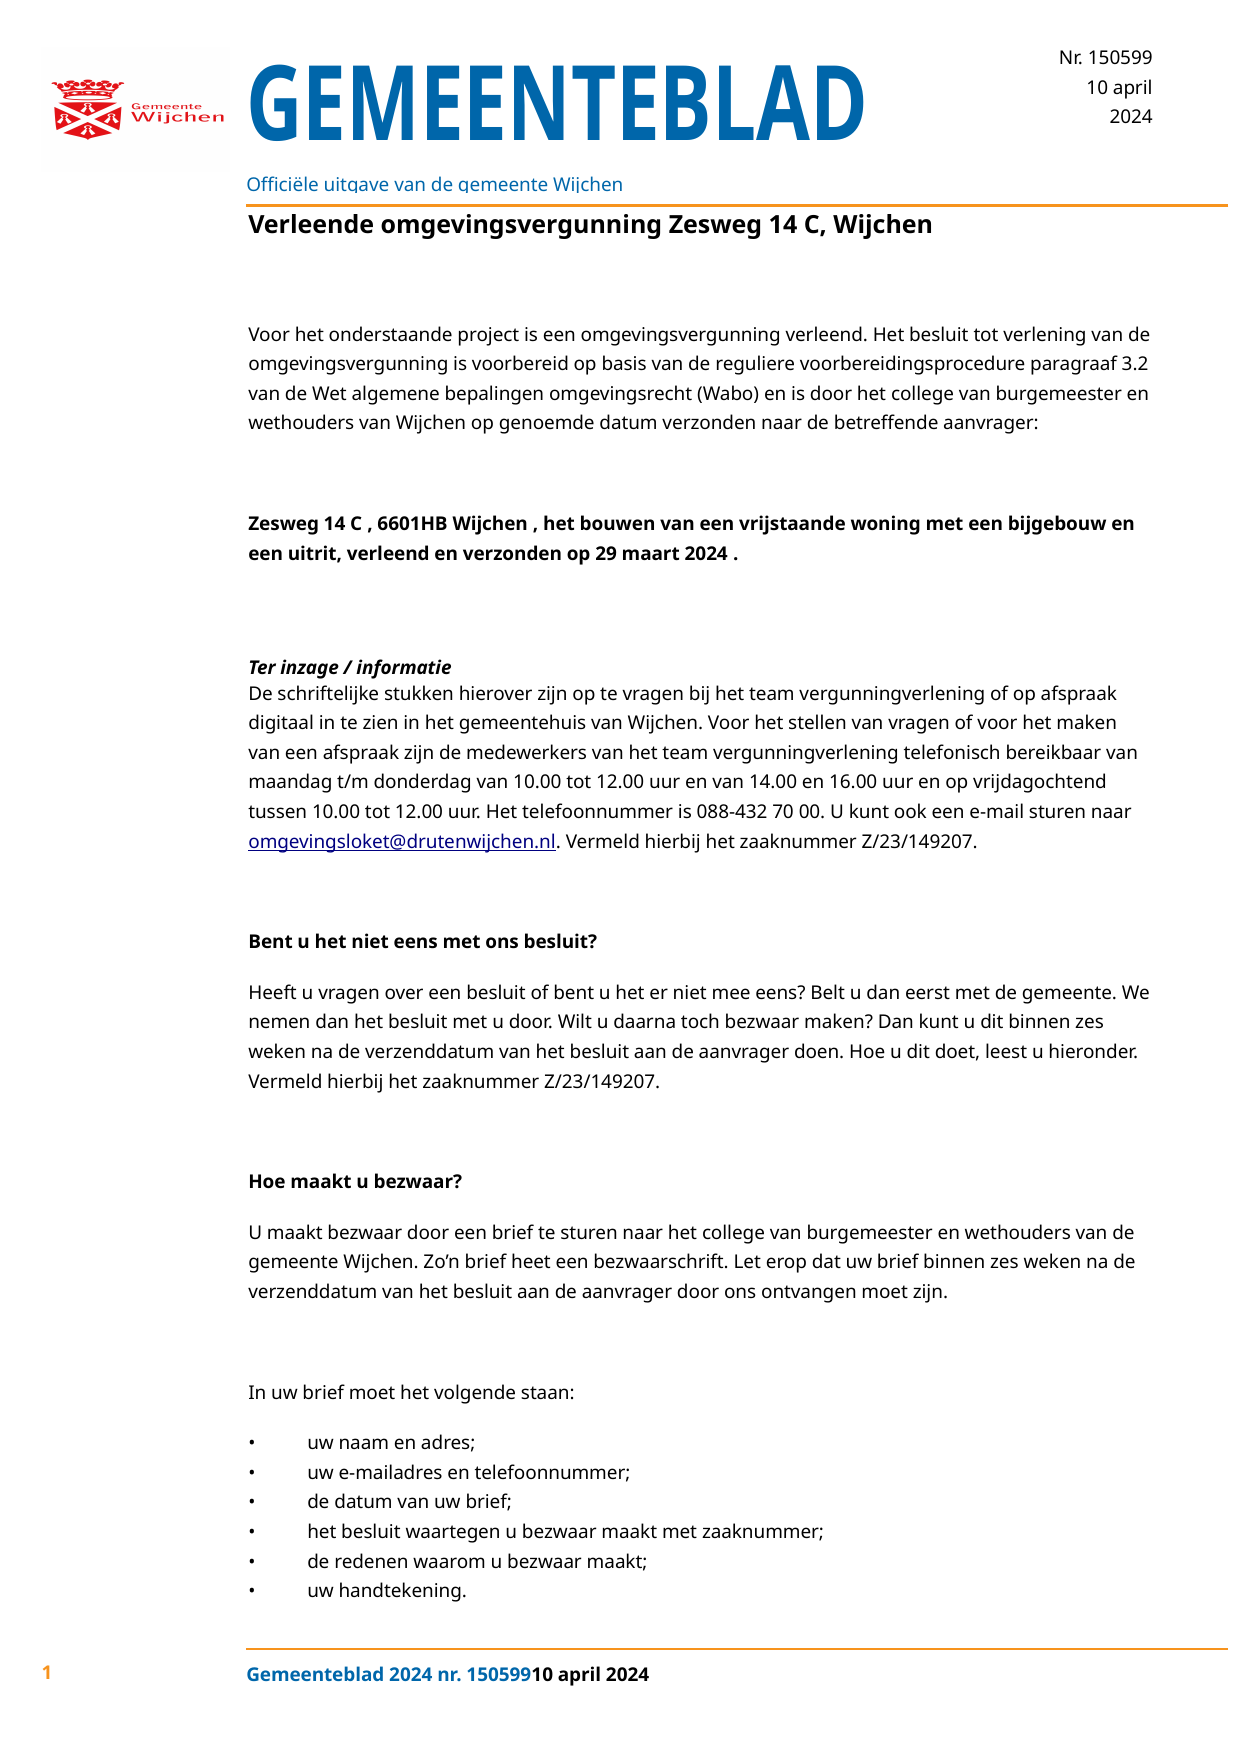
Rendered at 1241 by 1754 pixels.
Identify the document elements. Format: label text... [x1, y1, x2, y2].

list uw naam en adres; [248, 1429, 1152, 1455]
text Ter inzage / informatie [248, 654, 1152, 680]
list uw e-mailadres en telefoonnummer; [248, 1459, 1152, 1485]
text Heeft u vragen over een besluit of bent u het er niet mee eens? Belt u dan eerst met de gemeente. We nemen dan het besluit met u door. Wilt u daarna toch bezwaar maken? Dan kunt u dit binnen zes weken na de verzenddatum van het besluit aan de aanvrager doen. Hoe u dit doet, leest u hieronder. Vermeld hierbij het zaaknummer Z/23/149207. [248, 979, 1152, 1094]
list uw handtekening. [248, 1577, 1152, 1603]
picture [41, 47, 231, 172]
text Hoe maakt u bezwaar? [248, 1169, 1152, 1194]
list het besluit waartegen u bezwaar maakt met zaaknummer; [248, 1518, 1152, 1544]
text Zesweg 14 C , 6601HB Wijchen , het bouwen van een vrijstaande woning met een bijgebouw en een uitrit, verleend en verzonden op 29 maart 2024 . [248, 510, 1152, 566]
text In uw brief moet het volgende staan: [248, 1379, 1152, 1405]
list de redenen waarom u bezwaar maakt; [248, 1548, 1152, 1574]
text Verleende omgevingsvergunning Zesweg 14 C, Wijchen [248, 207, 1152, 241]
list de datum van uw brief; [248, 1489, 1152, 1514]
text Voor het onderstaande project is een omgevingsvergunning verleend. Het besluit tot verlening van de omgevingsvergunning is voorbereid op basis van de reguliere voorbereidingsprocedure paragraaf 3.2 van de Wet algemene bepalingen omgevingsrecht (Wabo) en is door het college van burgemeester en wethouders van Wijchen op genoemde datum verzonden naar de betreffende aanvrager: [248, 321, 1152, 435]
text Bent u het niet eens met ons besluit? [248, 929, 1152, 954]
text De schriftelijke stukken hierover zijn op te vragen bij het team vergunningverlening of op afspraak digitaal in te zien in het gemeentehuis van Wijchen. Voor het stellen van vragen of voor het maken van een afspraak zijn de medewerkers van het team vergunningverlening telefonisch bereikbaar van maandag t/m donderdag van 10.00 tot 12.00 uur en van 14.00 en 16.00 uur en op vrijdagochtend tussen 10.00 tot 12.00 uur. Het telefoonnummer is 088-432 70 00. U kunt ook een e-mail sturen naar omgevingsloket@drutenwijchen.nl. Vermeld hierbij het zaaknummer Z/23/149207. [248, 680, 1152, 854]
text U maakt bezwaar door een brief te sturen naar het college van burgemeester en wethouders van de gemeente Wijchen. Zo’n brief heet een bezwaarschrift. Let erop dat uw brief binnen zes weken na de verzenddatum van het besluit aan de aanvrager door ons ontvangen moet zijn. [248, 1219, 1152, 1304]
